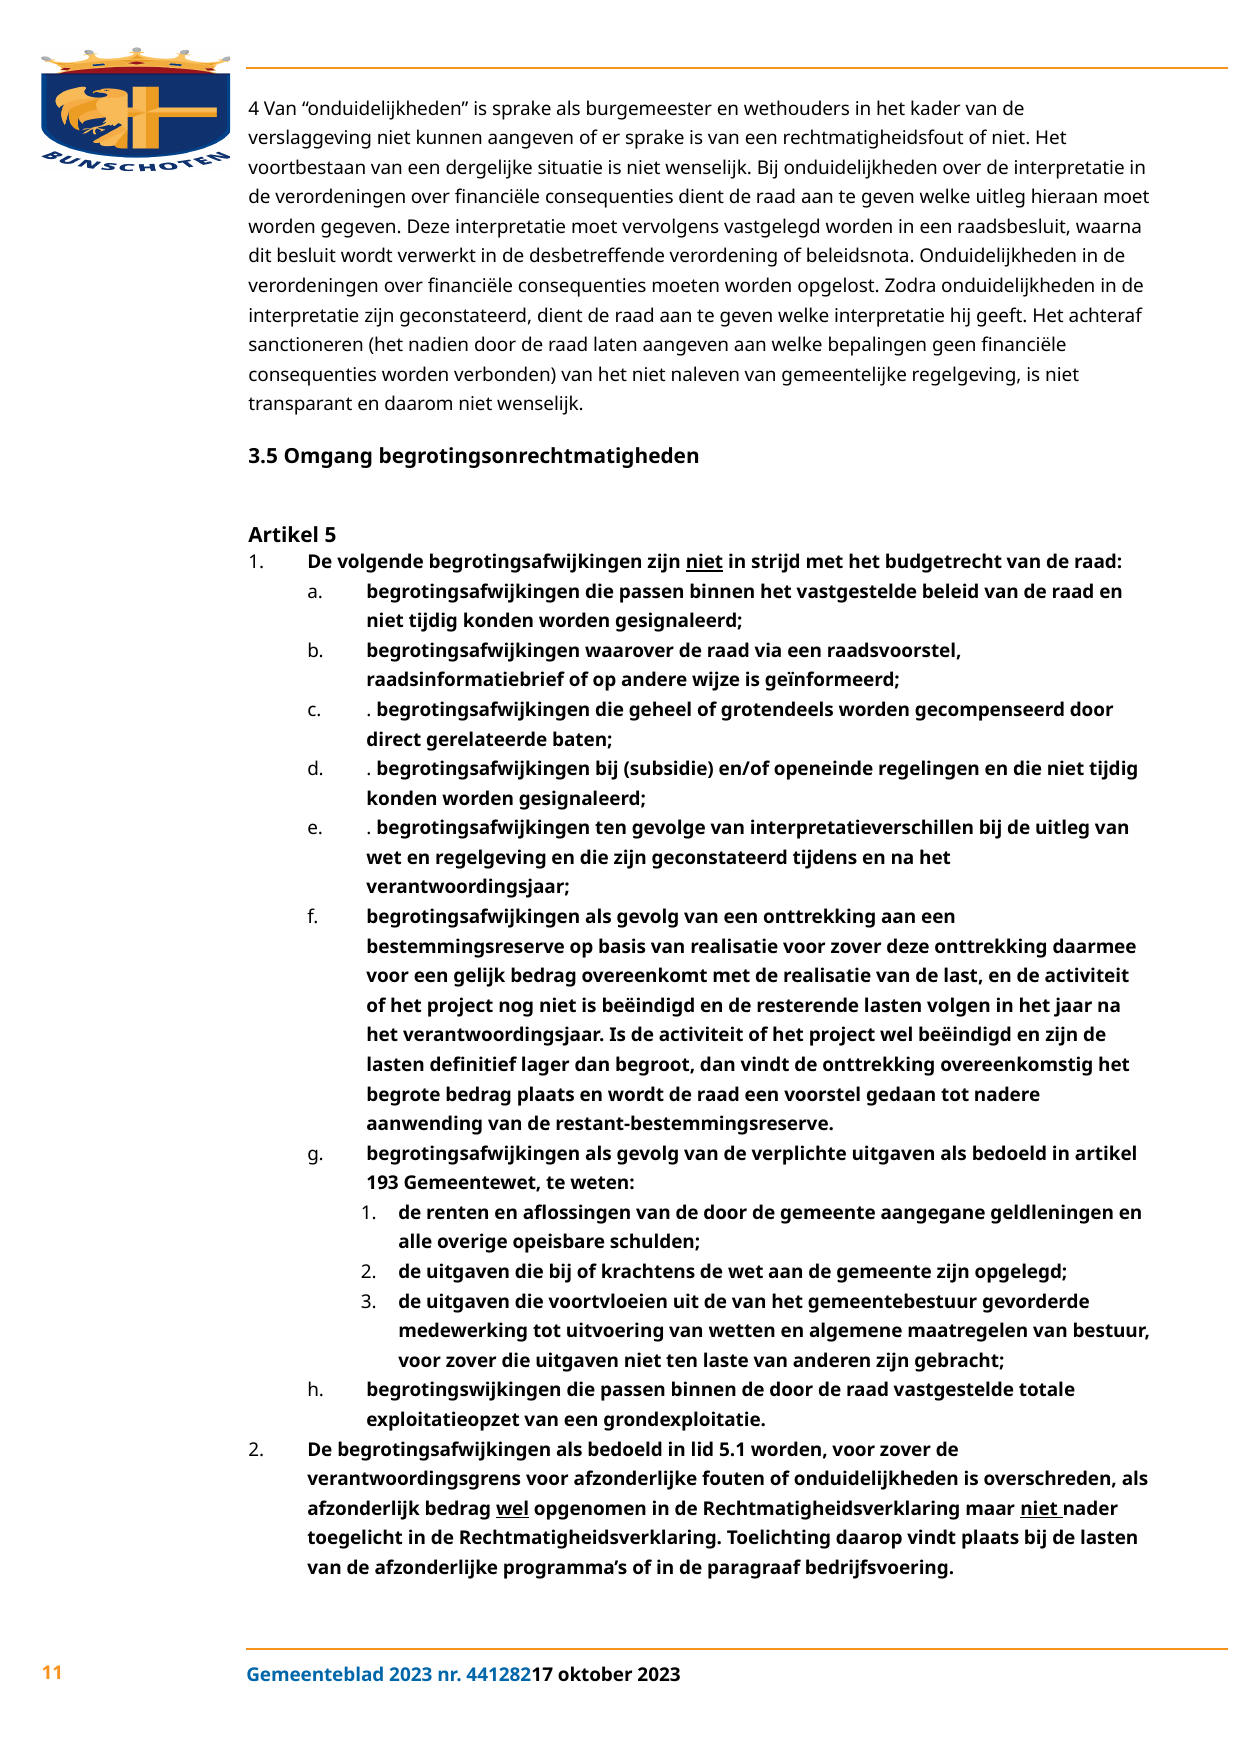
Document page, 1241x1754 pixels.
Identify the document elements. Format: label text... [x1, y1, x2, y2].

list begrotingsafwijkingen die passen binnen het vastgestelde beleid van de raad en niet tijdig konden worden gesignaleerd; [307, 578, 1152, 633]
list . begrotingsafwijkingen ten gevolge van interpretatieverschillen bij de uitleg van wet en regelgeving en die zijn geconstateerd tijdens en na het verantwoordingsjaar; [307, 814, 1152, 899]
list De begrotingsafwijkingen als bedoeld in lid 5.1 worden, voor zover de verantwoordingsgrens voor afzonderlijke fouten of onduidelijkheden is overschreden, als afzonderlijk bedrag wel opgenomen in de Rechtmatigheidsverklaring maar niet nader toegelicht in de Rechtmatigheidsverklaring. Toelichting daarop vindt plaats bij de lasten van de afzonderlijke programma’s of in de paragraaf bedrijfsvoering. [248, 1436, 1152, 1580]
list . begrotingsafwijkingen die geheel of grotendeels worden gecompenseerd door direct gerelateerde baten; [307, 696, 1152, 752]
list de uitgaven die bij of krachtens de wet aan de gemeente zijn opgelegd; [361, 1258, 1152, 1284]
list . begrotingsafwijkingen bij (subsidie) en/of openeinde regelingen en die niet tijdig konden worden gesignaleerd; [307, 755, 1152, 811]
picture [41, 47, 231, 172]
list begrotingsafwijkingen als gevolg van de verplichte uitgaven als bedoeld in artikel 193 Gemeentewet, te weten: [307, 1140, 1152, 1195]
list de uitgaven die voortvloeien uit de van het gemeentebestuur gevorderde medewerking tot uitvoering van wetten en algemene maatregelen van bestuur, voor zover die uitgaven niet ten laste van anderen zijn gebracht; [361, 1288, 1152, 1373]
text 4 Van “onduidelijkheden” is sprake als burgemeester en wethouders in het kader van de verslaggeving niet kunnen aangeven of er sprake is van een rechtmatigheidsfout of niet. Het voortbestaan van een dergelijke situatie is niet wenselijk. Bij onduidelijkheden over de interpretatie in de verordeningen over financiële consequenties dient de raad aan te geven welke uitleg hieraan moet worden gegeven. Deze interpretatie moet vervolgens vastgelegd worden in een raadsbesluit, waarna dit besluit wordt verwerkt in de desbetreffende verordening of beleidsnota. Onduidelijkheden in de verordeningen over financiële consequenties moeten worden opgelost. Zodra onduidelijkheden in de interpretatie zijn geconstateerd, dient de raad aan te geven welke interpretatie hij geeft. Het achteraf sanctioneren (het nadien door de raad laten aangeven aan welke bepalingen geen financiële consequenties worden verbonden) van het niet naleven van gemeentelijke regelgeving, is niet transparant en daarom niet wenselijk. [248, 95, 1152, 416]
list begrotingsafwijkingen waarover de raad via een raadsvoorstel, raadsinformatiebrief of op andere wijze is geïnformeerd; [307, 637, 1152, 692]
text 3.5 Omgang begrotingsonrechtmatigheden [248, 441, 1152, 469]
list de renten en aflossingen van de door de gemeente aangegane geldleningen en alle overige opeisbare schulden; [361, 1199, 1152, 1254]
text Artikel 5 [248, 520, 1152, 548]
list begrotingswijkingen die passen binnen de door de raad vastgestelde totale exploitatieopzet van een grondexploitatie. [307, 1377, 1152, 1432]
list begrotingsafwijkingen als gevolg van een onttrekking aan een bestemmingsreserve op basis van realisatie voor zover deze onttrekking daarmee voor een gelijk bedrag overeenkomt met de realisatie van de last, en de activiteit of het project nog niet is beëindigd en de resterende lasten volgen in het jaar na het verantwoordingsjaar. Is de activiteit of het project wel beëindigd en zijn de lasten definitief lager dan begroot, dan vindt de onttrekking overeenkomstig het begrote bedrag plaats en wordt de raad een voorstel gedaan tot nadere aanwending van de restant-bestemmingsreserve. [307, 903, 1152, 1136]
list De volgende begrotingsafwijkingen zijn niet in strijd met het budgetrecht van de raad: [248, 548, 1152, 574]
